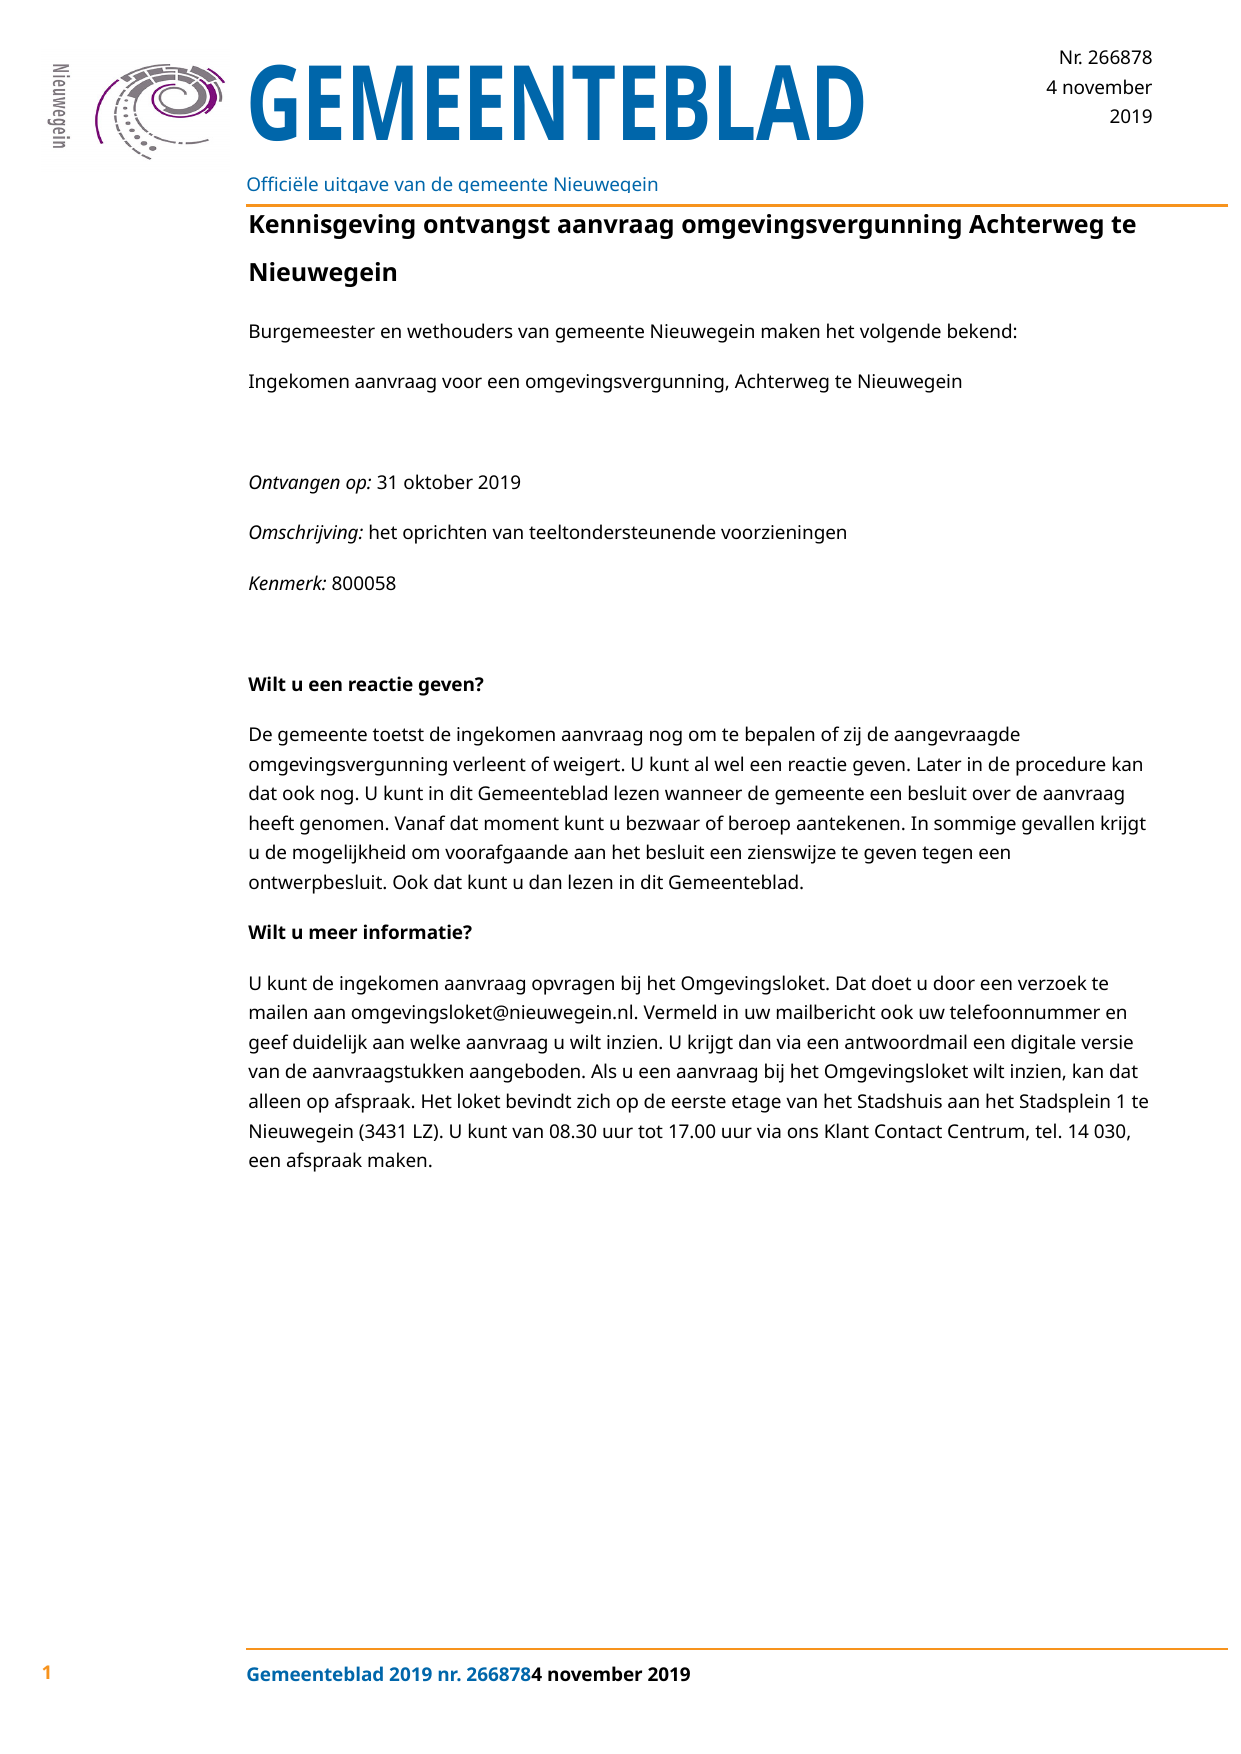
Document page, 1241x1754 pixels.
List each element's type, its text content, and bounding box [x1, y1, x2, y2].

text Burgemeester en wethouders van gemeente Nieuwegein maken het volgende bekend: [248, 318, 1152, 344]
text Wilt u meer informatie? [248, 919, 1152, 945]
text Ingekomen aanvraag voor een omgevingsvergunning, Achterweg te Nieuwegein [248, 368, 1152, 394]
text Wilt u een reactie geven? [248, 671, 1152, 697]
text U kunt de ingekomen aanvraag opvragen bij het Omgevingsloket. Dat doet u door een verzoek te mailen aan omgevingsloket@nieuwegein.nl. Vermeld in uw mailbericht ook uw telefoonnummer en geef duidelijk aan welke aanvraag u wilt inzien. U krijgt dan via een antwoordmail een digitale versie van de aanvraagstukken aangeboden. Als u een aanvraag bij het Omgevingsloket wilt inzien, kan dat alleen op afspraak. Het loket bevindt zich op de eerste etage van het Stadshuis aan het Stadsplein 1 te Nieuwegein (3431 LZ). U kunt van 08.30 uur tot 17.00 uur via ons Klant Contact Centrum, tel. 14 030, een afspraak maken. [248, 970, 1152, 1173]
text De gemeente toetst de ingekomen aanvraag nog om te bepalen of zij de aangevraagde omgevingsvergunning verleent of weigert. U kunt al wel een reactie geven. Later in de procedure kan dat ook nog. U kunt in dit Gemeenteblad lezen wanneer de gemeente een besluit over de aanvraag heeft genomen. Vanaf dat moment kunt u bezwaar of beroep aantekenen. In sommige gevallen krijgt u de mogelijkheid om voorafgaande aan het besluit een zienswijze te geven tegen een ontwerpbesluit. Ook dat kunt u dan lezen in dit Gemeenteblad. [248, 721, 1152, 895]
text Omschrijving: het oprichten van teeltondersteunende voorzieningen [248, 519, 1152, 545]
text Kennisgeving ontvangst aanvraag omgevingsvergunning Achterweg te Nieuwegein [248, 207, 1152, 288]
text Kenmerk: 800058 [248, 570, 1152, 596]
text Ontvangen op: 31 oktober 2019 [248, 469, 1152, 495]
picture [41, 47, 231, 172]
